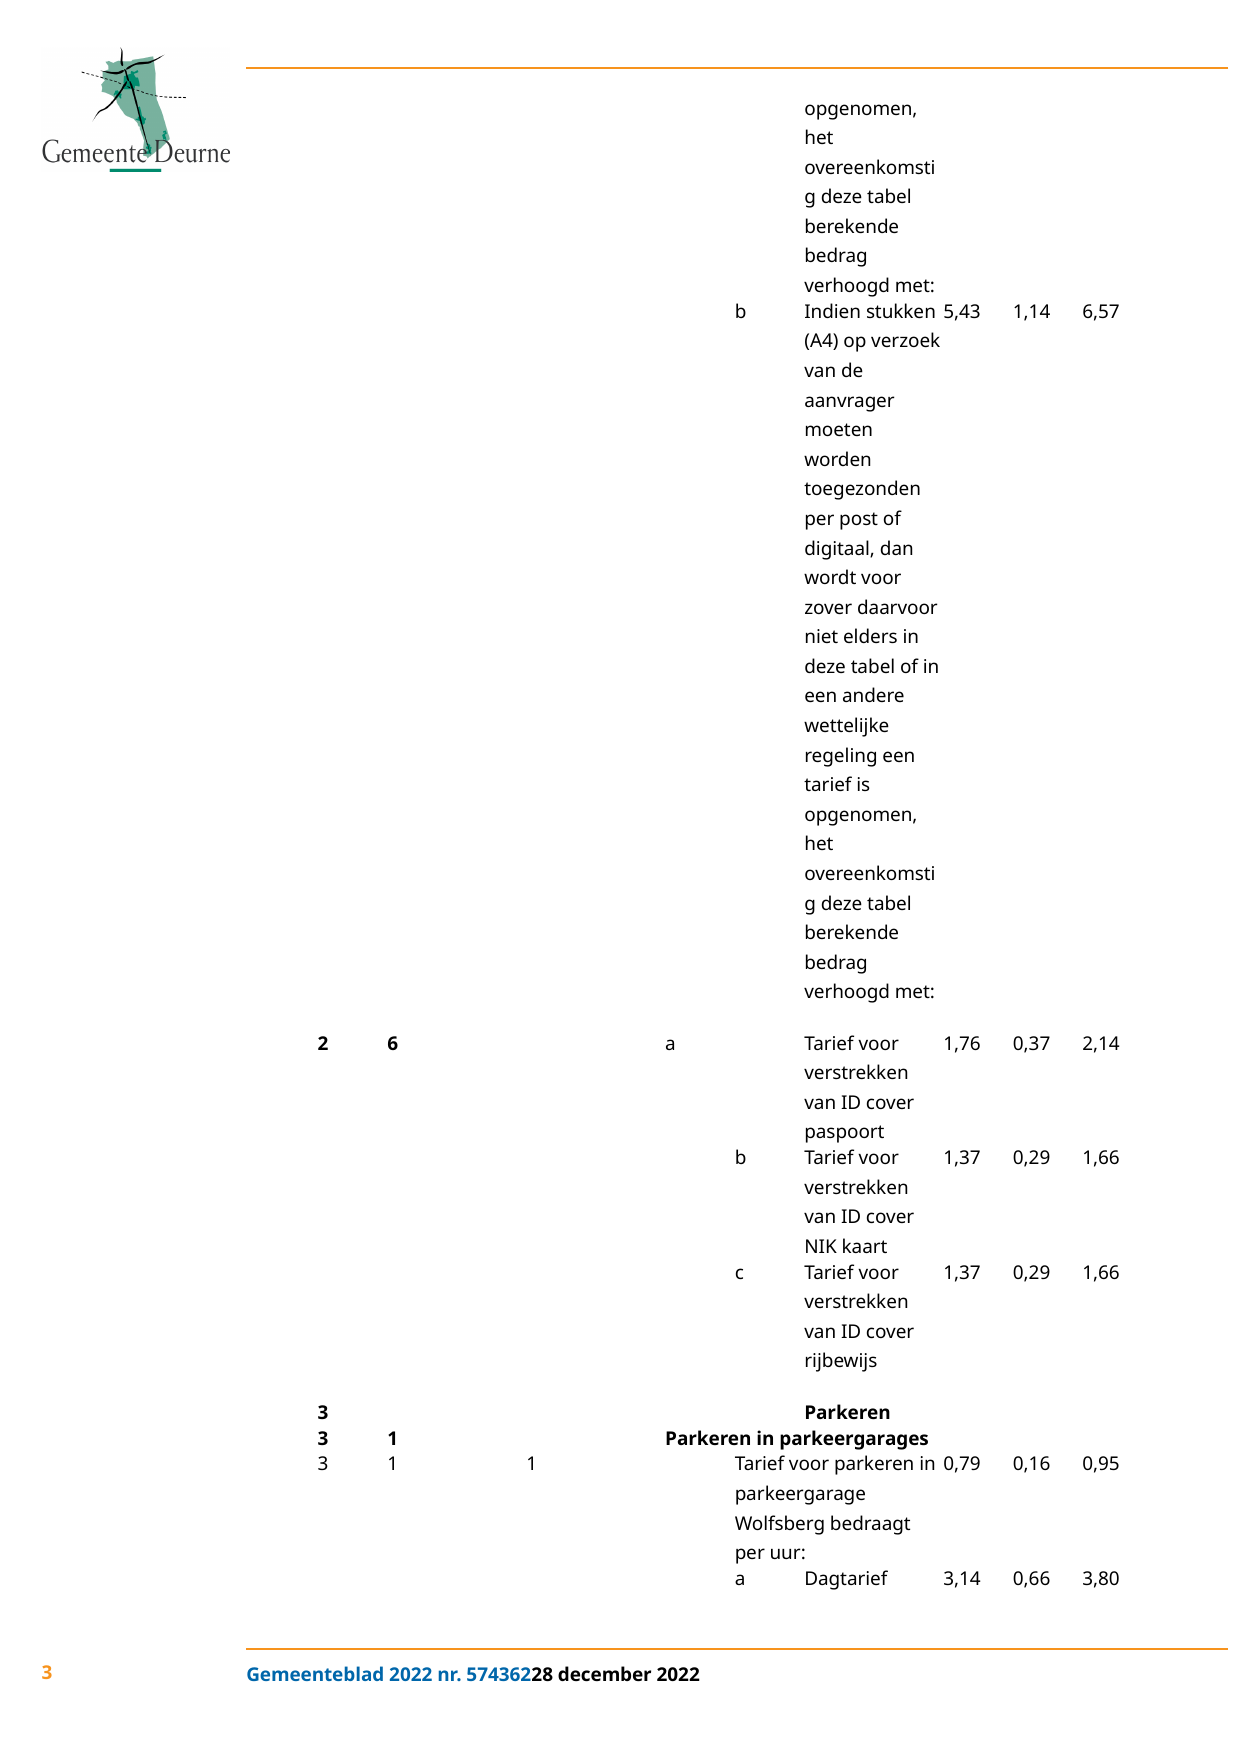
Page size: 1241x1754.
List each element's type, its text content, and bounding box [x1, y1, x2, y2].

table_cell b [735, 1144, 804, 1259]
table_cell [387, 1144, 734, 1259]
table_cell [387, 1373, 943, 1399]
table_cell Tarief voor verstrekken van ID cover NIK kaart [804, 1144, 943, 1259]
table_cell 1,37 [943, 1144, 1013, 1259]
table_cell 5,43 [943, 298, 1013, 1004]
table_cell Dagtarief [804, 1565, 943, 1591]
table_cell [248, 1451, 317, 1565]
table_cell [1082, 1373, 1152, 1399]
table_cell 1,14 [1013, 298, 1082, 1004]
table_cell [248, 1565, 387, 1591]
table_cell 3 [318, 1425, 387, 1451]
table_cell [248, 95, 317, 298]
table_cell [943, 1399, 1013, 1425]
table_cell 3 [318, 1399, 596, 1425]
table_cell Tarief voor verstrekken van ID cover rijbewijs [804, 1259, 943, 1373]
table_cell [596, 1399, 804, 1425]
table_cell [248, 1425, 317, 1451]
table_cell [248, 1004, 387, 1030]
table_cell 0,29 [1013, 1144, 1082, 1259]
table_cell [943, 1004, 1013, 1030]
table_cell 0,16 [1013, 1451, 1082, 1565]
table_cell [1013, 95, 1082, 298]
table_cell Indien stukken (A4) op verzoek van de aanvrager moeten worden toegezonden per post of digitaal, dan wordt voor zover daarvoor niet elders in deze tabel of in een andere wettelijke regeling een tarief is opgenomen, het overeenkomstig deze tabel berekende bedrag verhoogd met: [804, 298, 943, 1004]
table_cell [1013, 1373, 1082, 1399]
table_cell 6 [387, 1030, 665, 1144]
table_cell 3 [318, 1451, 387, 1565]
table_cell [248, 1399, 317, 1425]
table_cell Tarief voor parkeren in parkeergarage Wolfsberg bedraagt per uur: [735, 1451, 943, 1565]
table_cell opgenomen, het overeenkomstig deze tabel berekende bedrag verhoogd met: [804, 95, 943, 298]
table_cell [1082, 1004, 1152, 1030]
table_cell [387, 1004, 943, 1030]
table_cell a [735, 1565, 804, 1591]
table_cell [387, 298, 734, 1004]
table_cell [943, 1425, 1013, 1451]
table_cell 6,57 [1082, 298, 1152, 1004]
table_cell 0,79 [943, 1451, 1013, 1565]
table_cell [387, 95, 665, 298]
table_cell 1,66 [1082, 1144, 1152, 1259]
table_cell Parkeren [804, 1399, 943, 1425]
table_cell 1,76 [943, 1030, 1013, 1144]
table_cell [248, 1259, 387, 1373]
table_cell [248, 1144, 387, 1259]
table_cell [387, 1565, 734, 1591]
table_cell [1082, 95, 1152, 298]
table_cell [1082, 1425, 1152, 1451]
table_cell 2 [318, 1030, 387, 1144]
table_cell a [665, 1030, 804, 1144]
table_cell [1013, 1425, 1082, 1451]
table_cell [665, 95, 804, 298]
table_cell 0,29 [1013, 1259, 1082, 1373]
table_cell 0,66 [1013, 1565, 1082, 1591]
table_cell [248, 1373, 387, 1399]
table_cell 0,37 [1013, 1030, 1082, 1144]
table_cell 1,37 [943, 1259, 1013, 1373]
table_cell [248, 1030, 317, 1144]
table_cell 0,95 [1082, 1451, 1152, 1565]
table_cell 3,80 [1082, 1565, 1152, 1591]
table_cell 2,14 [1082, 1030, 1152, 1144]
table_cell [318, 95, 387, 298]
table_cell [1013, 1004, 1082, 1030]
table_cell 1,66 [1082, 1259, 1152, 1373]
picture [41, 47, 231, 172]
table_cell Tarief voor verstrekken van ID cover paspoort [804, 1030, 943, 1144]
table_cell 1 [387, 1425, 665, 1451]
table_cell [1082, 1399, 1152, 1425]
table_cell [943, 1373, 1013, 1399]
table_cell [1013, 1399, 1082, 1425]
table_cell [943, 95, 1013, 298]
table_cell [248, 298, 387, 1004]
table_cell [387, 1259, 734, 1373]
table_cell 1 [387, 1451, 526, 1565]
table_cell 1 [526, 1451, 734, 1565]
table_cell 3,14 [943, 1565, 1013, 1591]
table_cell Parkeren in parkeergarages [665, 1425, 943, 1451]
table_cell c [735, 1259, 804, 1373]
table_cell b [735, 298, 804, 1004]
